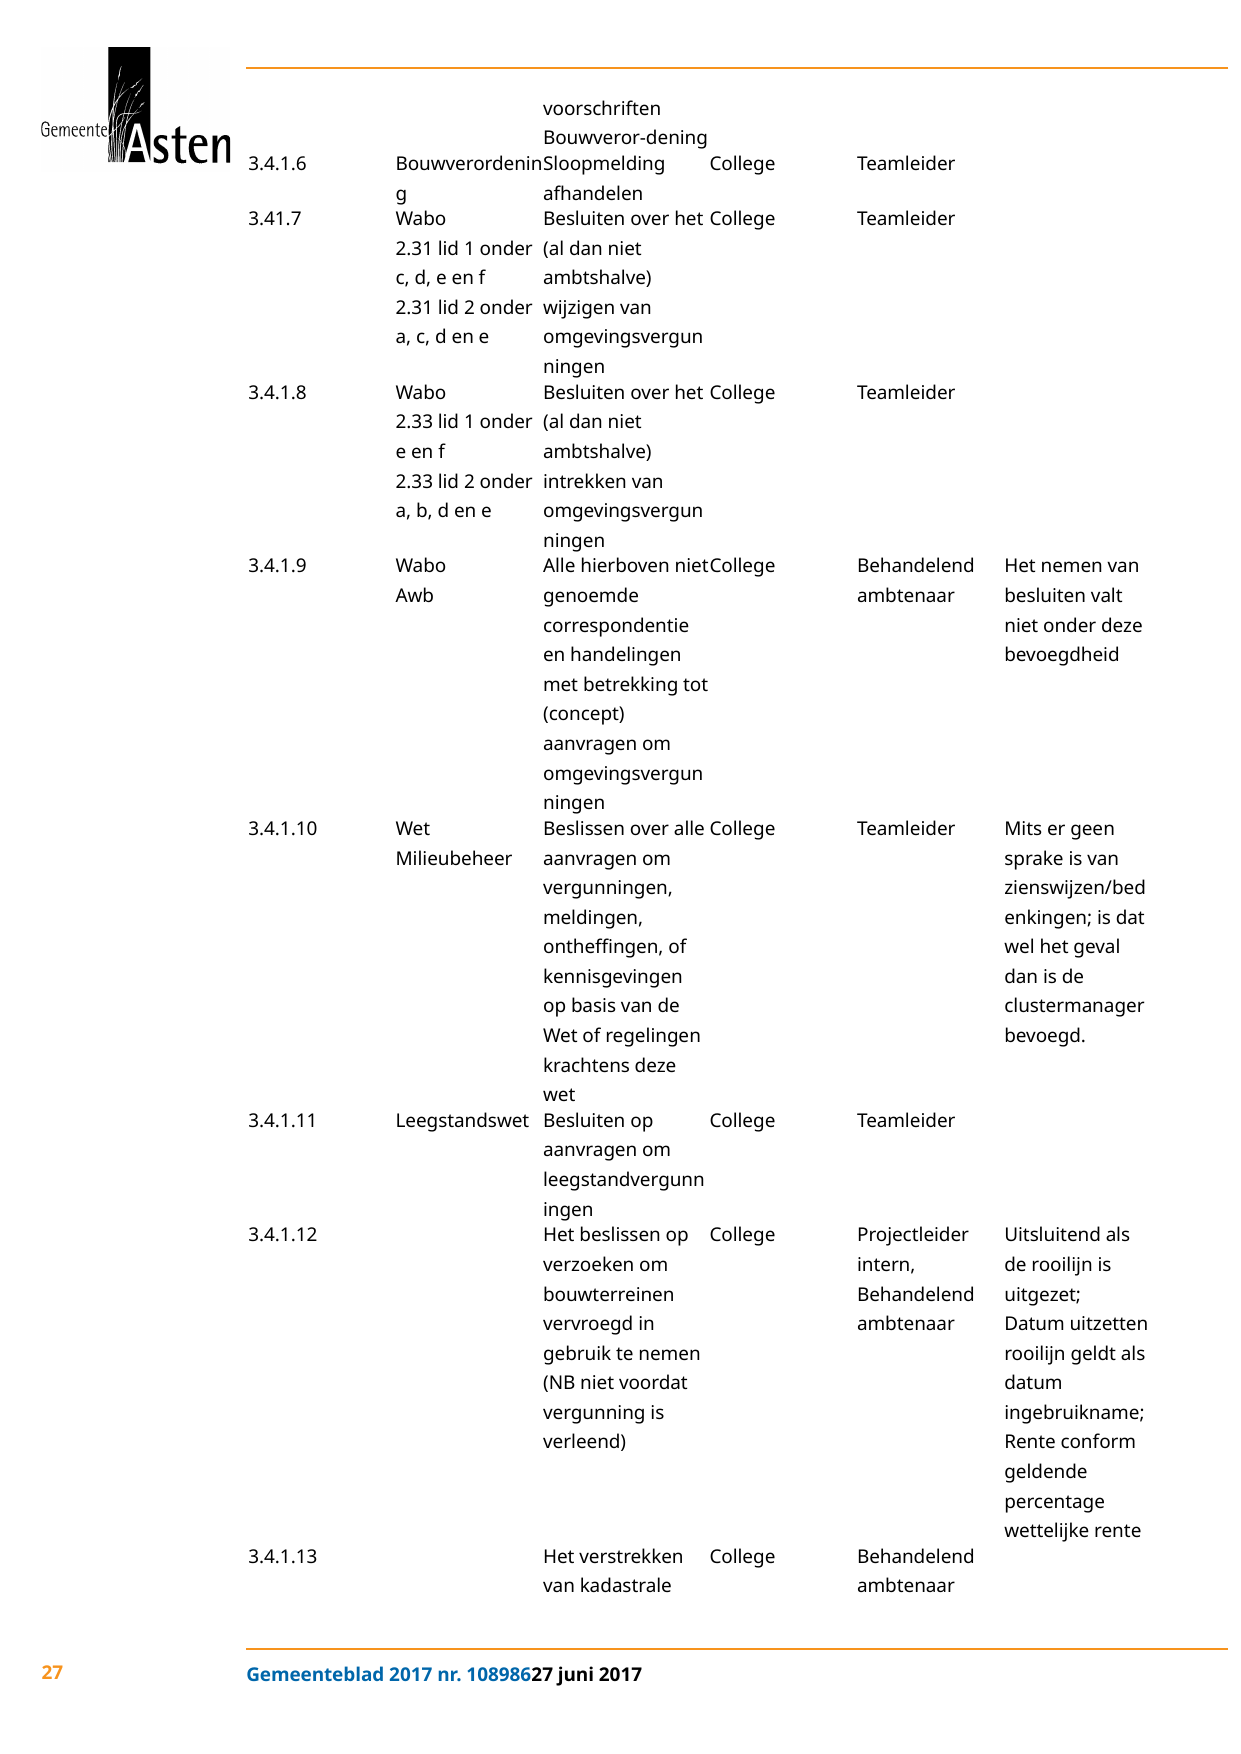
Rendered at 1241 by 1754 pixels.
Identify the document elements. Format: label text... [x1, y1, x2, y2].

table_cell 3.4.1.8 [248, 379, 395, 553]
table_cell Alle hierboven niet genoemde correspondentie en handelingen met betrekking tot (concept) aanvragen om omgevingsvergunningen [543, 553, 709, 815]
table_cell Teamleider [857, 150, 1004, 205]
table_cell Wabo Awb [395, 553, 543, 815]
table_cell [709, 95, 857, 150]
table_cell Het verstrekken van kadastrale [543, 1543, 709, 1598]
table_cell 3.4.1.9 [248, 553, 395, 815]
table_cell Behandelend ambtenaar [857, 1543, 1004, 1598]
table_cell [857, 95, 1004, 150]
table_cell [248, 95, 395, 150]
table_cell Behandelend ambtenaar [857, 553, 1004, 815]
table_cell Mits er geen sprake is van zienswijzen/bedenkingen; is dat wel het geval dan is de clustermanager bevoegd. [1004, 815, 1152, 1107]
table_cell Teamleider [857, 379, 1004, 553]
table_cell Het nemen van besluiten valt niet onder deze bevoegdheid [1004, 553, 1152, 815]
table_cell [1004, 379, 1152, 553]
table_cell 3.4.1.13 [248, 1543, 395, 1598]
table_cell 3.4.1.6 [248, 150, 395, 205]
table_cell Leegstandswet [395, 1107, 543, 1222]
table_cell [1004, 205, 1152, 379]
table_cell Besluiten over het (al dan niet ambtshalve) intrekken van omgevingsvergunningen [543, 379, 709, 553]
table_cell Het beslissen op verzoeken om bouwterreinen vervroegd in gebruik te nemen (NB niet voordat vergunning is verleend) [543, 1222, 709, 1543]
table_cell Teamleider [857, 1107, 1004, 1222]
table_cell College [709, 150, 857, 205]
table_cell [1004, 1107, 1152, 1222]
table_cell Bouwverordening [395, 150, 543, 205]
table_cell College [709, 1543, 857, 1598]
table_cell 3.41.7 [248, 205, 395, 379]
table_cell Besluiten op aanvragen om leegstandvergunningen [543, 1107, 709, 1222]
table_cell Teamleider [857, 205, 1004, 379]
table_cell [395, 1543, 543, 1598]
table_cell voorschriften Bouwveror-dening [543, 95, 709, 150]
table_cell College [709, 205, 857, 379]
table_cell 3.4.1.12 [248, 1222, 395, 1543]
table_cell College [709, 815, 857, 1107]
picture [41, 47, 231, 172]
table_cell College [709, 1107, 857, 1222]
table_cell [1004, 150, 1152, 205]
table_cell Wabo 2.33 lid 1 onder e en f 2.33 lid 2 onder a, b, d en e [395, 379, 543, 553]
table_cell Beslissen over alle aanvragen om vergunningen, meldingen, ontheffingen, of kennisgevingen op basis van de Wet of regelingen krachtens deze wet [543, 815, 709, 1107]
table_cell [395, 95, 543, 150]
table_cell [1004, 95, 1152, 150]
table_cell College [709, 553, 857, 815]
table_cell College [709, 1222, 857, 1543]
table_cell College [709, 379, 857, 553]
table_cell Projectleider intern, Behandelend ambtenaar [857, 1222, 1004, 1543]
table_cell Besluiten over het (al dan niet ambtshalve) wijzigen van omgevingsvergunningen [543, 205, 709, 379]
table_cell Wabo 2.31 lid 1 onder c, d, e en f 2.31 lid 2 onder a, c, d en e [395, 205, 543, 379]
table_cell Teamleider [857, 815, 1004, 1107]
table_cell 3.4.1.11 [248, 1107, 395, 1222]
table_cell [395, 1222, 543, 1543]
table_cell Uitsluitend als de rooilijn is uitgezet; Datum uitzetten rooilijn geldt als datum ingebruikname; Rente conform geldende percentage wettelijke rente [1004, 1222, 1152, 1543]
table_cell [1004, 1543, 1152, 1598]
table_cell Wet Milieubeheer [395, 815, 543, 1107]
table_cell 3.4.1.10 [248, 815, 395, 1107]
table_cell Sloopmelding afhandelen [543, 150, 709, 205]
